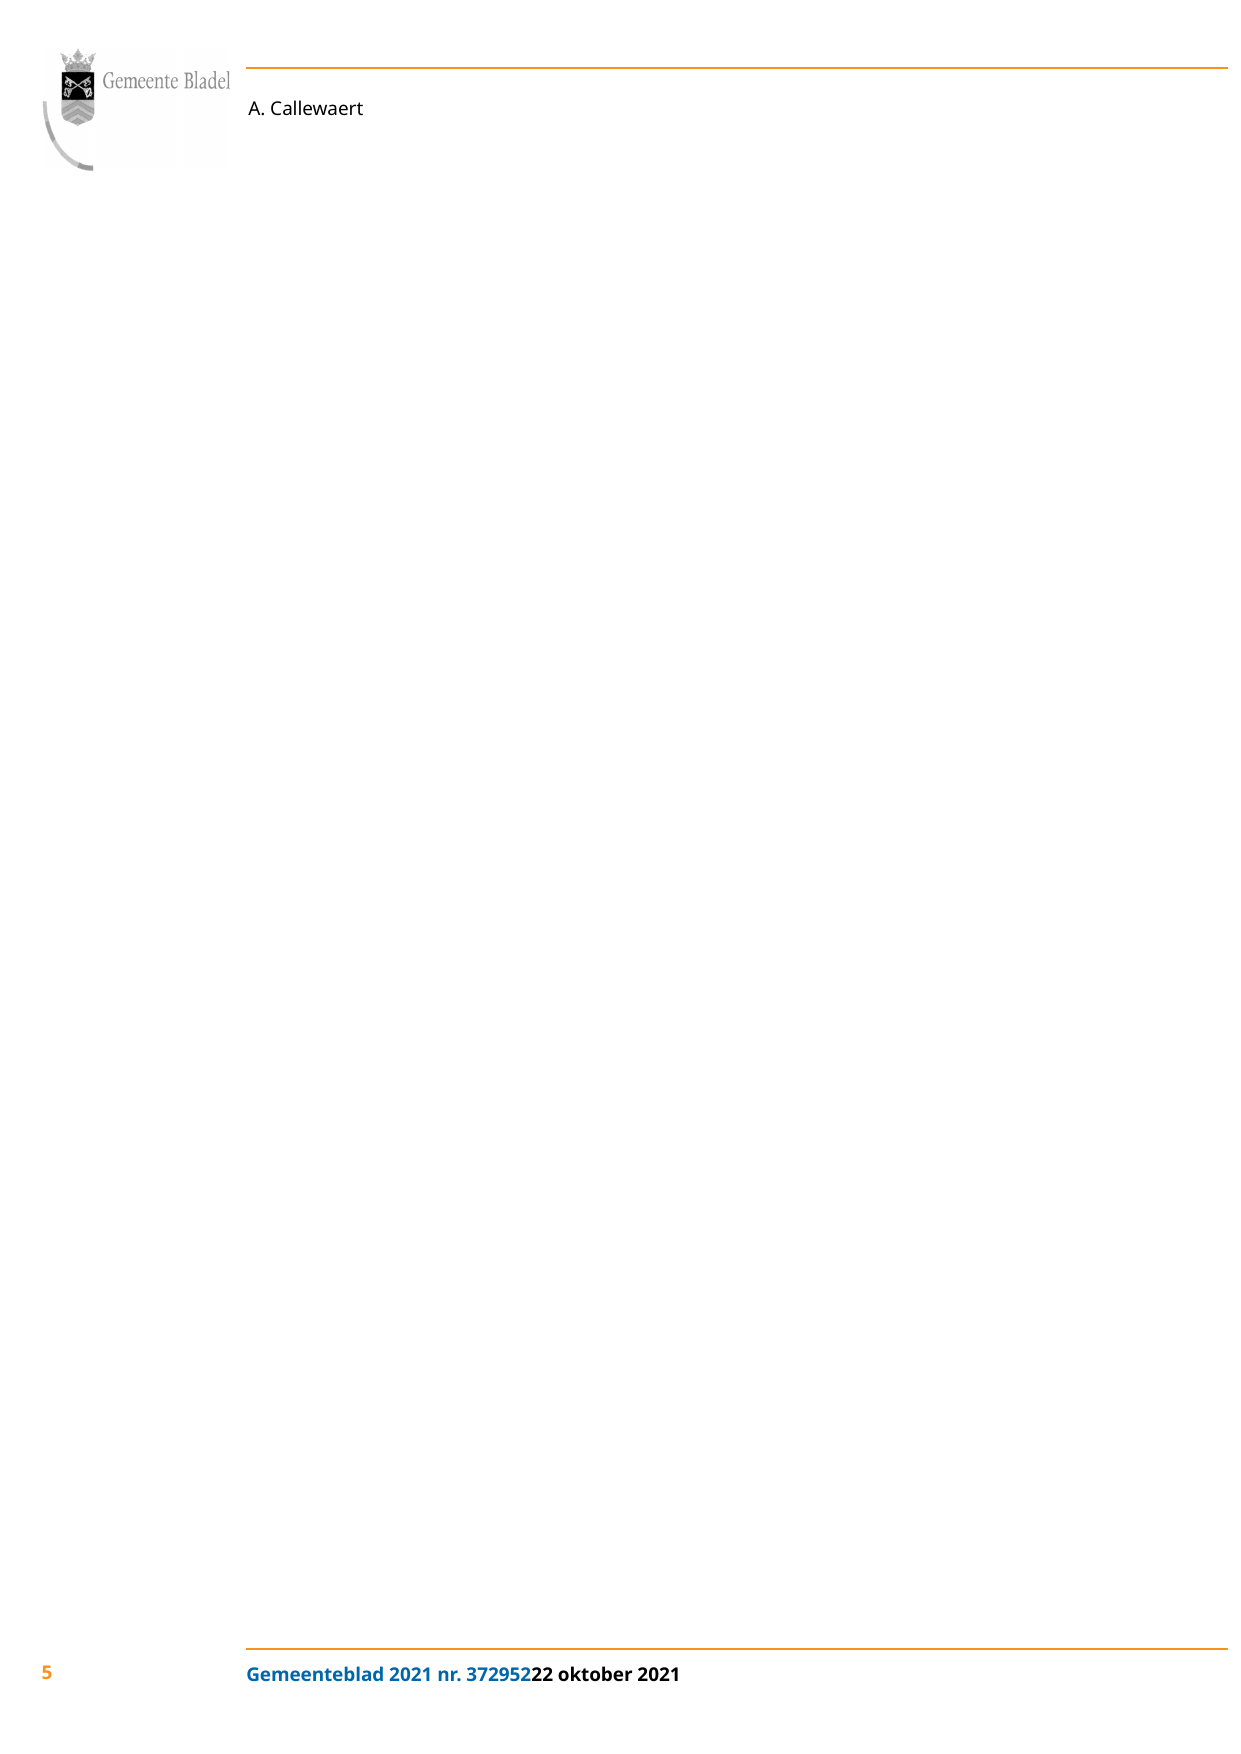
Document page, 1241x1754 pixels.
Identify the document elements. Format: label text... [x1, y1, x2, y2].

picture [41, 47, 231, 172]
text A. Callewaert [248, 95, 1152, 121]
